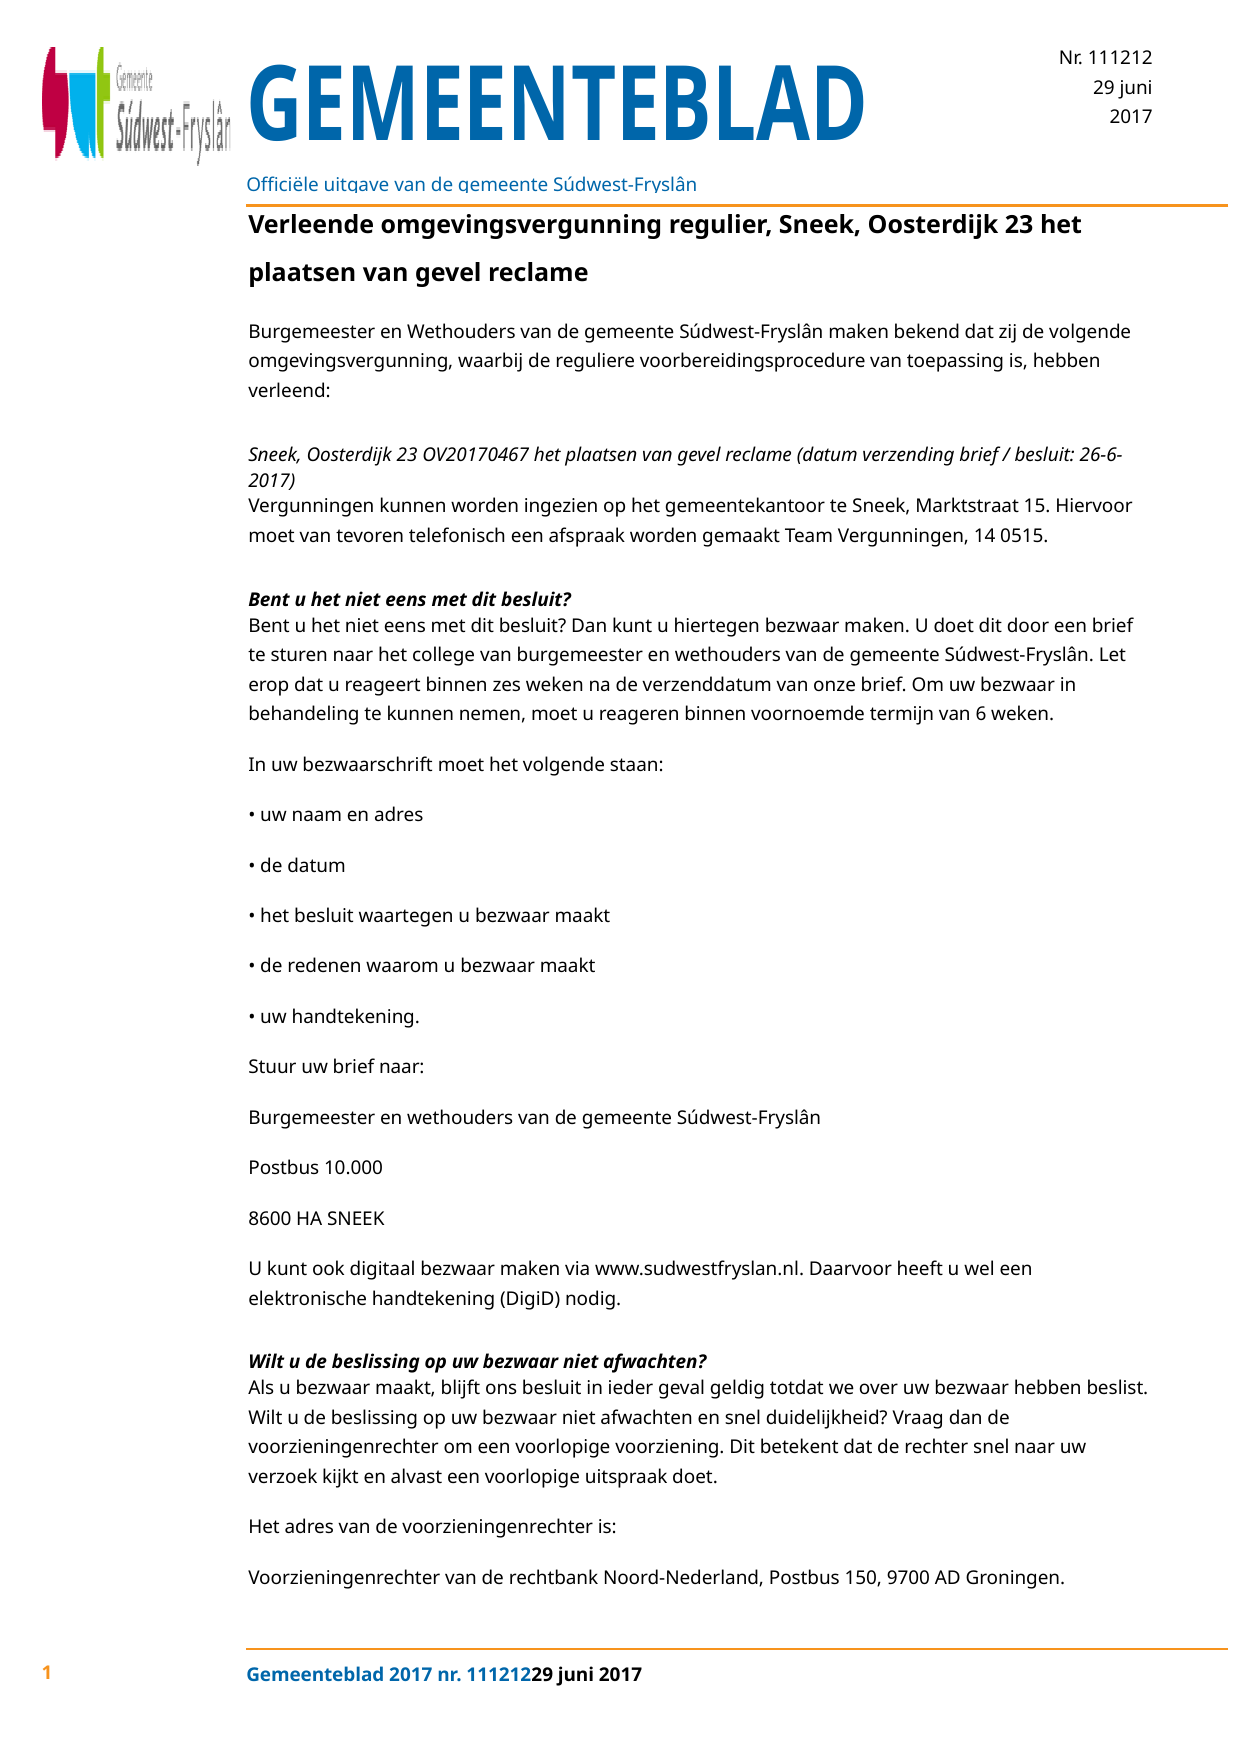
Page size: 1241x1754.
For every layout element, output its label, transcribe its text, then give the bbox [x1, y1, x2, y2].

text U kunt ook digitaal bezwaar maken via www.sudwestfryslan.nl. Daarvoor heeft u wel een elektronische handtekening (DigiD) nodig. [248, 1255, 1152, 1310]
text • uw handtekening. [248, 1003, 1152, 1029]
text • de datum [248, 852, 1152, 877]
text Bent u het niet eens met dit besluit? Dan kunt u hiertegen bezwaar maken. U doet dit door een brief te sturen naar het college van burgemeester en wethouders van de gemeente Súdwest-Fryslân. Let erop dat u reageert binnen zes weken na de verzenddatum van onze brief. Om uw bezwaar in behandeling te kunnen nemen, moet u reageren binnen voornoemde termijn van 6 weken. [248, 612, 1152, 726]
text Het adres van de voorzieningenrechter is: [248, 1513, 1152, 1539]
text Burgemeester en Wethouders van de gemeente Súdwest-Fryslân maken bekend dat zij de volgende omgevingsvergunning, waarbij de reguliere voorbereidingsprocedure van toepassing is, hebben verleend: [248, 318, 1152, 403]
text Burgemeester en wethouders van de gemeente Súdwest-Fryslân [248, 1104, 1152, 1129]
text Als u bezwaar maakt, blijft ons besluit in ieder geval geldig totdat we over uw bezwaar hebben beslist. Wilt u de beslissing op uw bezwaar niet afwachten en snel duidelijkheid? Vraag dan de voorzieningenrechter om een voorlopige voorziening. Dit betekent dat de rechter snel naar uw verzoek kijkt en alvast een voorlopige uitspraak doet. [248, 1374, 1152, 1489]
text Vergunningen kunnen worden ingezien op het gemeentekantoor te Sneek, Marktstraat 15. Hiervoor moet van tevoren telefonisch een afspraak worden gemaakt Team Vergunningen, 14 0515. [248, 492, 1152, 548]
text Stuur uw brief naar: [248, 1053, 1152, 1079]
text Bent u het niet eens met dit besluit? [248, 586, 1152, 612]
text Verleende omgevingsvergunning regulier, Sneek, Oosterdijk 23 het plaatsen van gevel reclame [248, 207, 1152, 288]
text Sneek, Oosterdijk 23 OV20170467 het plaatsen van gevel reclame (datum verzending brief / besluit: 26-6-2017) [248, 441, 1152, 492]
text • uw naam en adres [248, 801, 1152, 827]
text Wilt u de beslissing op uw bezwaar niet afwachten? [248, 1349, 1152, 1374]
text • de redenen waarom u bezwaar maakt [248, 953, 1152, 978]
text • het besluit waartegen u bezwaar maakt [248, 902, 1152, 928]
text Voorzieningenrechter van de rechtbank Noord-Nederland, Postbus 150, 9700 AD Groningen. [248, 1564, 1152, 1590]
picture [41, 47, 231, 172]
text 8600 HA SNEEK [248, 1205, 1152, 1230]
text Postbus 10.000 [248, 1154, 1152, 1180]
text In uw bezwaarschrift moet het volgende staan: [248, 751, 1152, 777]
